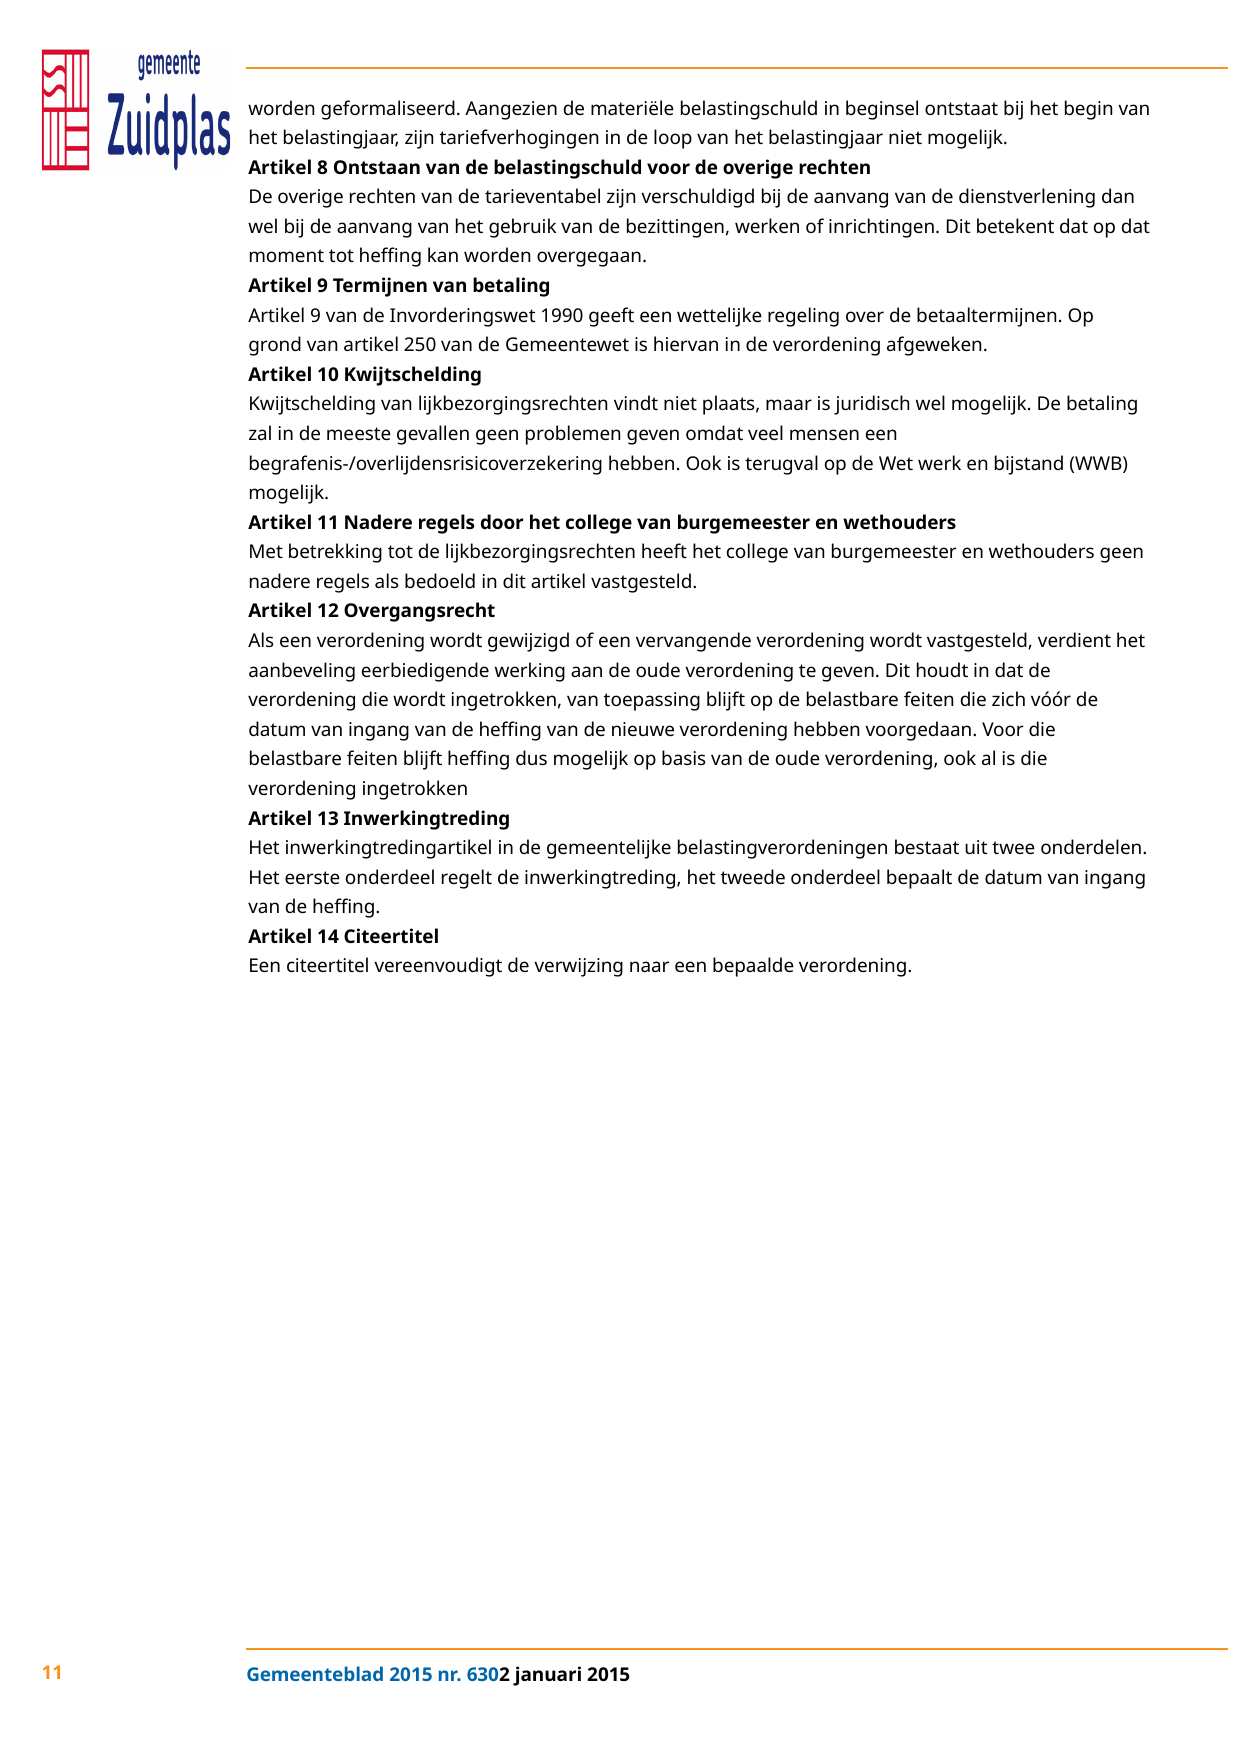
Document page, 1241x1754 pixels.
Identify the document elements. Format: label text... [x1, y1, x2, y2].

text Kwijtschelding van lijkbezorgingsrechten vindt niet plaats, maar is juridisch wel mogelijk. De betaling zal in de meeste gevallen geen problemen geven omdat veel mensen een begrafenis-/overlijdensrisicoverzekering hebben. Ook is terugval op de Wet werk en bijstand (WWB) mogelijk. [248, 391, 1152, 505]
text De overige rechten van de tarieventabel zijn verschuldigd bij de aanvang van de dienstverlening dan wel bij de aanvang van het gebruik van de bezittingen, werken of inrichtingen. Dit betekent dat op dat moment tot heffing kan worden overgegaan. [248, 183, 1152, 268]
text Als een verordening wordt gewijzigd of een vervangende verordening wordt vastgesteld, verdient het aanbeveling eerbiedigende werking aan de oude verordening te geven. Dit houdt in dat de verordening die wordt ingetrokken, van toepassing blijft op de belastbare feiten die zich vóór de datum van ingang van de heffing van de nieuwe verordening hebben voorgedaan. Voor die belastbare feiten blijft heffing dus mogelijk op basis van de oude verordening, ook al is die verordening ingetrokken [248, 627, 1152, 801]
text Een citeertitel vereenvoudigt de verwijzing naar een bepaalde verordening. [248, 953, 1152, 978]
text Artikel 9 Termijnen van betaling [248, 272, 1152, 298]
text Het inwerkingtredingartikel in de gemeentelijke belastingverordeningen bestaat uit twee onderdelen. Het eerste onderdeel regelt de inwerkingtreding, het tweede onderdeel bepaalt de datum van ingang van de heffing. [248, 834, 1152, 919]
text worden geformaliseerd. Aangezien de materiële belastingschuld in beginsel ontstaat bij het begin van het belastingjaar, zijn tariefverhogingen in de loop van het belastingjaar niet mogelijk. [248, 95, 1152, 150]
text Artikel 13 Inwerkingtreding [248, 805, 1152, 831]
text Met betrekking tot de lijkbezorgingsrechten heeft het college van burgemeester en wethouders geen nadere regels als bedoeld in dit artikel vastgesteld. [248, 538, 1152, 594]
text Artikel 14 Citeertitel [248, 923, 1152, 949]
text Artikel 10 Kwijtschelding [248, 361, 1152, 387]
picture [41, 47, 231, 172]
text Artikel 8 Ontstaan van de belastingschuld voor de overige rechten [248, 154, 1152, 180]
text Artikel 9 van de Invorderingswet 1990 geeft een wettelijke regeling over de betaaltermijnen. Op grond van artikel 250 van de Gemeentewet is hiervan in de verordening afgeweken. [248, 302, 1152, 357]
text Artikel 12 Overgangsrecht [248, 598, 1152, 623]
text Artikel 11 Nadere regels door het college van burgemeester en wethouders [248, 509, 1152, 535]
